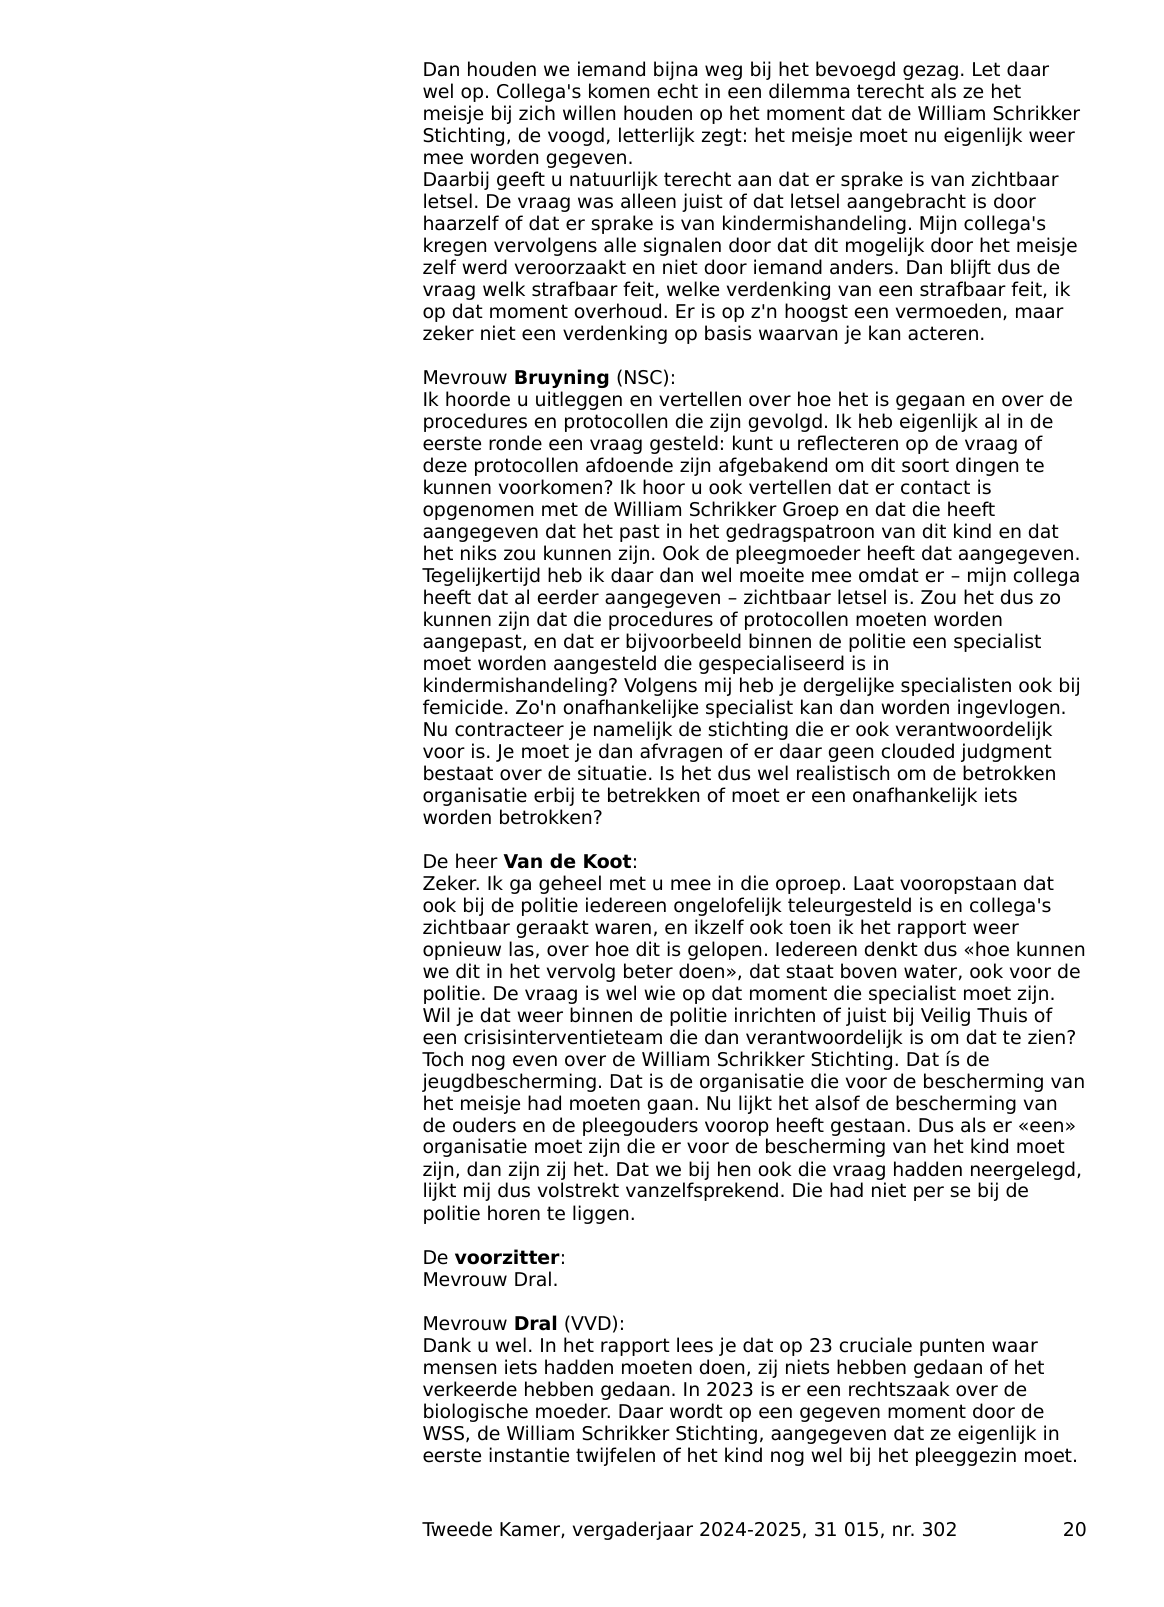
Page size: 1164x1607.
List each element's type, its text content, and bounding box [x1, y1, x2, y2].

text Mevrouw Dral. [422, 1268, 1087, 1291]
text Dank u wel. In het rapport lees je dat op 23 cruciale punten waar mensen iets hadden moeten doen, zij niets hebben gedaan of het verkeerde hebben gedaan. In 2023 is er een rechtszaak over de biologische moeder. Daar wordt op een gegeven moment door de WSS, de William Schrikker Stichting, aangegeven dat ze eigenlijk in eerste instantie twijfelen of het kind nog wel bij het pleeggezin moet. [422, 1335, 1087, 1467]
text De voorzitter: [422, 1247, 1087, 1268]
text De heer Van de Koot: [422, 851, 1087, 873]
text Ik hoorde u uitleggen en vertellen over hoe het is gegaan en over de procedures en protocollen die zijn gevolgd. Ik heb eigenlijk al in de eerste ronde een vraag gesteld: kunt u reflecteren op de vraag of deze protocollen afdoende zijn afgebakend om dit soort dingen te kunnen voorkomen? Ik hoor u ook vertellen dat er contact is opgenomen met de William Schrikker Groep en dat die heeft aangegeven dat het past in het gedragspatroon van dit kind en dat het niks zou kunnen zijn. Ook de pleegmoeder heeft dat aangegeven. Tegelijkertijd heb ik daar dan wel moeite mee omdat er – mijn collega heeft dat al eerder aangegeven – zichtbaar letsel is. Zou het dus zo kunnen zijn dat die procedures of protocollen moeten worden aangepast, en dat er bijvoorbeeld binnen de politie een specialist moet worden aangesteld die gespecialiseerd is in kindermishandeling? Volgens mij heb je dergelijke specialisten ook bij femicide. Zo'n onafhankelijke specialist kan dan worden ingevlogen. Nu contracteer je namelijk de stichting die er ook verantwoordelijk voor is. Je moet je dan afvragen of er daar geen clouded judgment bestaat over de situatie. Is het dus wel realistisch om de betrokken organisatie erbij te betrekken of moet er een onafhankelijk iets worden betrokken? [422, 389, 1087, 828]
text Mevrouw Bruyning (NSC): [422, 367, 1087, 389]
text Daarbij geeft u natuurlijk terecht aan dat er sprake is van zichtbaar letsel. De vraag was alleen juist of dat letsel aangebracht is door haarzelf of dat er sprake is van kindermishandeling. Mijn collega's kregen vervolgens alle signalen door dat dit mogelijk door het meisje zelf werd veroorzaakt en niet door iemand anders. Dan blijft dus de vraag welk strafbaar feit, welke verdenking van een strafbaar feit, ik op dat moment overhoud. Er is op z'n hoogst een vermoeden, maar zeker niet een verdenking op basis waarvan je kan acteren. [422, 169, 1087, 345]
text Dan houden we iemand bijna weg bij het bevoegd gezag. Let daar wel op. Collega's komen echt in een dilemma terecht als ze het meisje bij zich willen houden op het moment dat de William Schrikker Stichting, de voogd, letterlijk zegt: het meisje moet nu eigenlijk weer mee worden gegeven. [422, 59, 1087, 169]
text Mevrouw Dral (VVD): [422, 1313, 1087, 1335]
text Zeker. Ik ga geheel met u mee in die oproep. Laat vooropstaan dat ook bij de politie iedereen ongelofelijk teleurgesteld is en collega's zichtbaar geraakt waren, en ikzelf ook toen ik het rapport weer opnieuw las, over hoe dit is gelopen. Iedereen denkt dus «hoe kunnen we dit in het vervolg beter doen», dat staat boven water, ook voor de politie. De vraag is wel wie op dat moment die specialist moet zijn. Wil je dat weer binnen de politie inrichten of juist bij Veilig Thuis of een crisisinterventieteam die dan verantwoordelijk is om dat te zien? [422, 873, 1087, 1048]
text Toch nog even over de William Schrikker Stichting. Dat ís de jeugdbescherming. Dat is de organisatie die voor de bescherming van het meisje had moeten gaan. Nu lijkt het alsof de bescherming van de ouders en de pleegouders voorop heeft gestaan. Dus als er «een» organisatie moet zijn die er voor de bescherming van het kind moet zijn, dan zijn zij het. Dat we bij hen ook die vraag hadden neergelegd, lijkt mij dus volstrekt vanzelfsprekend. Die had niet per se bij de politie horen te liggen. [422, 1048, 1087, 1224]
